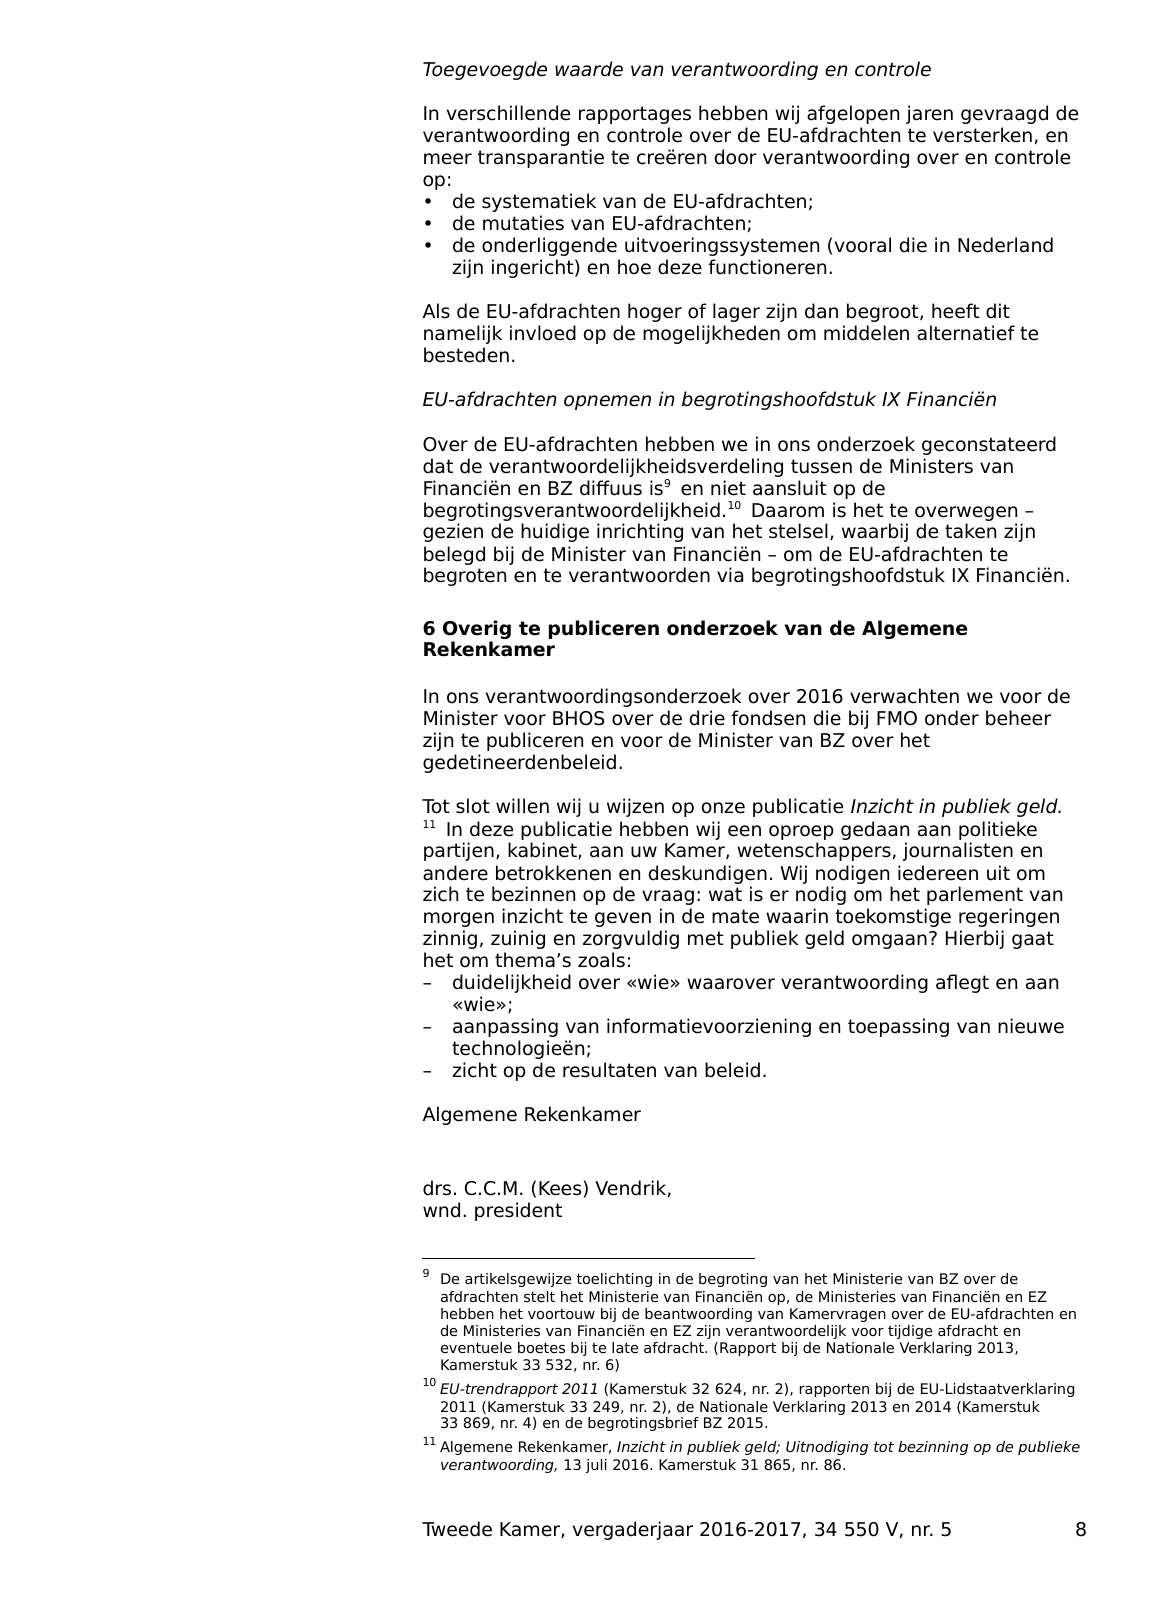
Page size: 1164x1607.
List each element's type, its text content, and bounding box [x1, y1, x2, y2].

text • de onderliggende uitvoeringssystemen (vooral die in Nederland zijn ingericht) en hoe deze functioneren. [422, 235, 1087, 279]
text Over de EU-afdrachten hebben we in ons onderzoek geconstateerd dat de verantwoordelijkheidsverdeling tussen de Ministers van Financiën en BZ diffuus is en niet aansluit op de begrotingsverantwoordelijkheid. Daarom is het te overwegen – gezien de huidige inrichting van het stelsel, waarbij de taken zijn belegd bij de Minister van Financiën – om de EU-afdrachten te begroten en te verantwoorden via begrotingshoofdstuk IX Financiën. [422, 433, 1087, 587]
text Algemene Rekenkamer [422, 1104, 1087, 1126]
text Als de EU-afdrachten hoger of lager zijn dan begroot, heeft dit namelijk invloed op de mogelijkheden om middelen alternatief te besteden. [422, 301, 1087, 367]
text drs. C.C.M. (Kees) Vendrik, wnd. president [422, 1156, 1087, 1222]
text In verschillende rapportages hebben wij afgelopen jaren gevraagd de verantwoording en controle over de EU-afdrachten te versterken, en meer transparantie te creëren door verantwoording over en controle op: [422, 103, 1087, 191]
text Tot slot willen wij u wijzen op onze publicatie Inzicht in publiek geld. In deze publicatie hebben wij een oproep gedaan aan politieke partijen, kabinet, aan uw Kamer, wetenschappers, journalisten en andere betrokkenen en deskundigen. Wij nodigen iedereen uit om zich te bezinnen op de vraag: wat is er nodig om het parlement van morgen inzicht te geven in de mate waarin toekomstige regeringen zinnig, zuinig en zorgvuldig met publiek geld omgaan? Hierbij gaat het om thema’s zoals: [422, 796, 1087, 972]
text Algemene Rekenkamer, Inzicht in publiek geld; Uitnodiging tot bezinning op de publieke verantwoording, 13 juli 2016. Kamerstuk 31 865, nr. 86. [422, 1435, 1087, 1474]
text – zicht op de resultaten van beleid. [422, 1060, 1087, 1082]
text • de mutaties van EU-afdrachten; [422, 213, 1087, 235]
subtitle EU-afdrachten opnemen in begrotingshoofdstuk IX Financiën [422, 389, 1087, 411]
text EU-trendrapport 2011 (Kamerstuk 32 624, nr. 2), rapporten bij de EU-Lidstaatverklaring 2011 (Kamerstuk 33 249, nr. 2), de Nationale Verklaring 2013 en 2014 (Kamerstuk 33 869, nr. 4) en de begrotingsbrief BZ 2015. [422, 1377, 1087, 1432]
text De artikelsgewijze toelichting in de begroting van het Ministerie van BZ over de afdrachten stelt het Ministerie van Financiën op, de Ministeries van Financiën en EZ hebben het voortouw bij de beantwoording van Kamervragen over de EU-afdrachten en de Ministeries van Financiën en EZ zijn verantwoordelijk voor tijdige afdracht en eventuele boetes bij te late afdracht. (Rapport bij de Nationale Verklaring 2013, Kamerstuk 33 532, nr. 6) [422, 1267, 1087, 1374]
text • de systematiek van de EU-afdrachten; [422, 191, 1087, 213]
text – aanpassing van informatievoorziening en toepassing van nieuwe technologieën; [422, 1016, 1087, 1060]
text – duidelijkheid over «wie» waarover verantwoording aflegt en aan «wie»; [422, 972, 1087, 1016]
subtitle 6 Overig te publiceren onderzoek van de Algemene Rekenkamer [422, 617, 1087, 661]
text In ons verantwoordingsonderzoek over 2016 verwachten we voor de Minister voor BHOS over de drie fondsen die bij FMO onder beheer zijn te publiceren en voor de Minister van BZ over het gedetineerdenbeleid. [422, 686, 1087, 774]
subtitle Toegevoegde waarde van verantwoording en controle [422, 59, 1087, 81]
